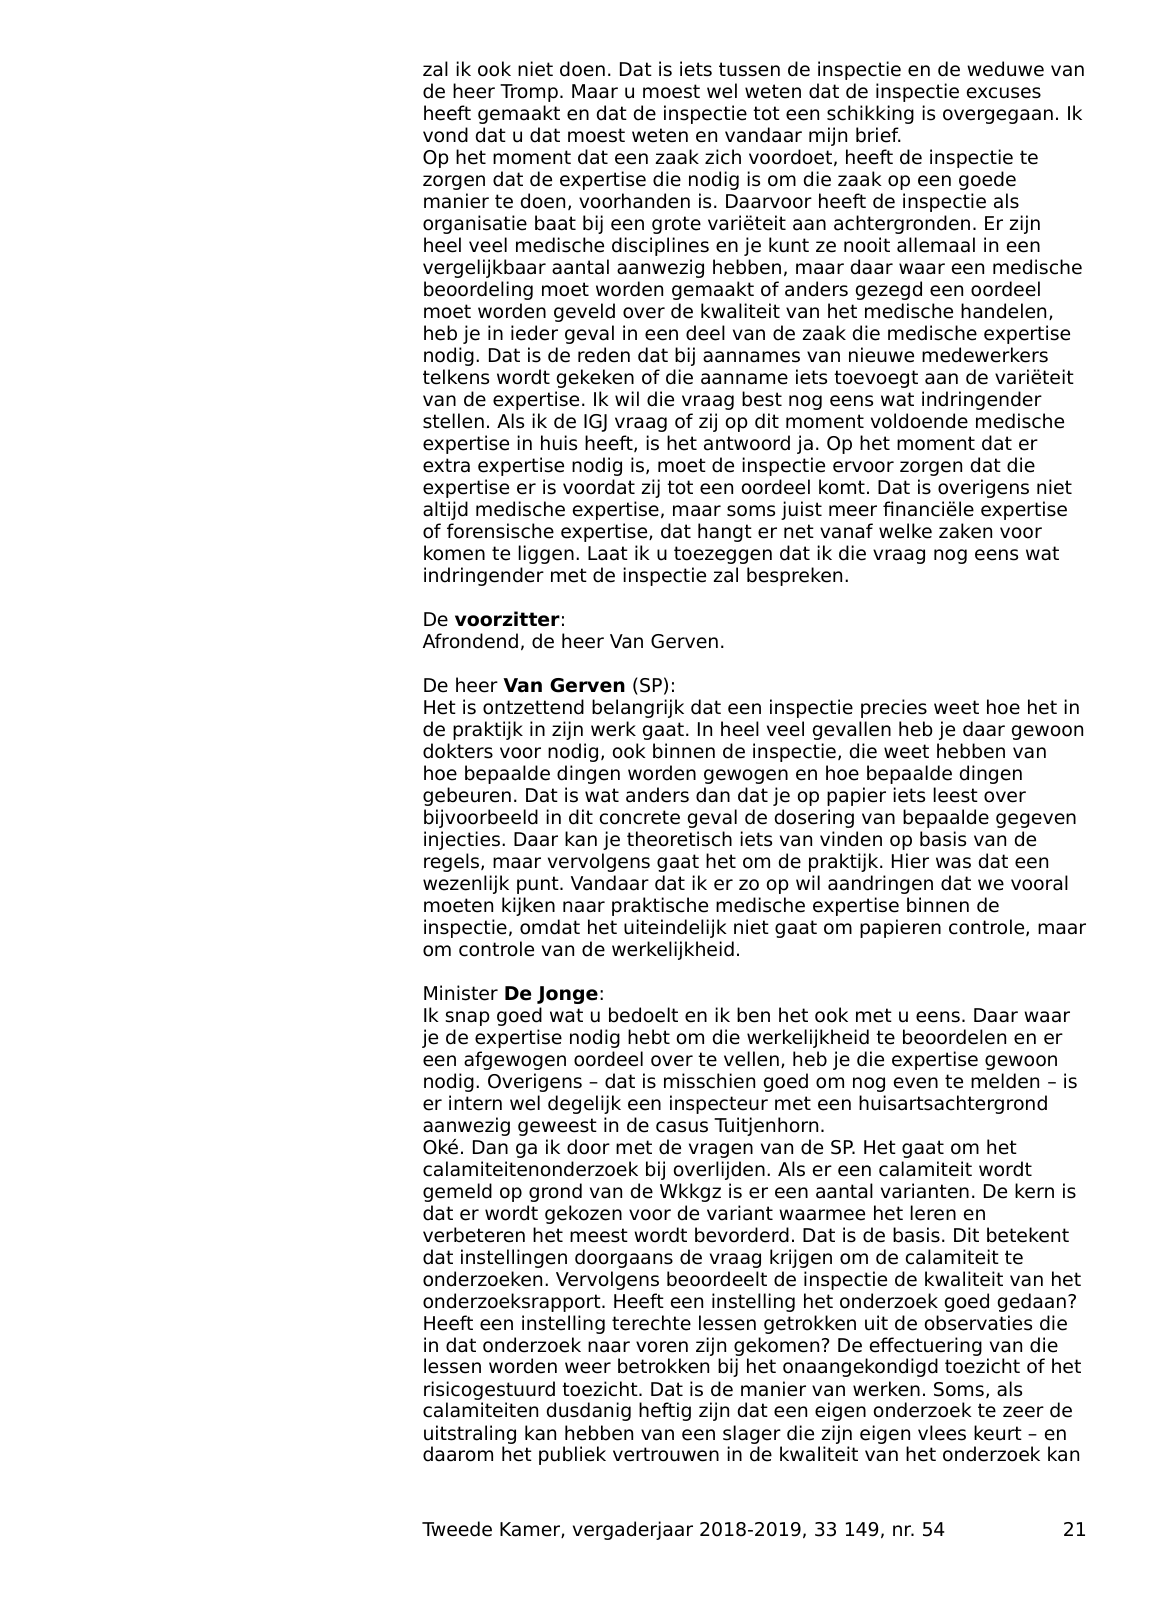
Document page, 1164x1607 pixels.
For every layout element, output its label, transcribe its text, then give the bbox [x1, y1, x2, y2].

text De voorzitter: [422, 609, 1087, 631]
text Op het moment dat een zaak zich voordoet, heeft de inspectie te zorgen dat de expertise die nodig is om die zaak op een goede manier te doen, voorhanden is. Daarvoor heeft de inspectie als organisatie baat bij een grote variëteit aan achtergronden. Er zijn heel veel medische disciplines en je kunt ze nooit allemaal in een vergelijkbaar aantal aanwezig hebben, maar daar waar een medische beoordeling moet worden gemaakt of anders gezegd een oordeel moet worden geveld over de kwaliteit van het medische handelen, heb je in ieder geval in een deel van de zaak die medische expertise nodig. Dat is de reden dat bij aannames van nieuwe medewerkers telkens wordt gekeken of die aanname iets toevoegt aan de variëteit van de expertise. Ik wil die vraag best nog eens wat indringender stellen. Als ik de IGJ vraag of zij op dit moment voldoende medische expertise in huis heeft, is het antwoord ja. Op het moment dat er extra expertise nodig is, moet de inspectie ervoor zorgen dat die expertise er is voordat zij tot een oordeel komt. Dat is overigens niet altijd medische expertise, maar soms juist meer financiële expertise of forensische expertise, dat hangt er net vanaf welke zaken voor komen te liggen. Laat ik u toezeggen dat ik die vraag nog eens wat indringender met de inspectie zal bespreken. [422, 147, 1087, 587]
text Minister De Jonge: [422, 983, 1087, 1005]
text Oké. Dan ga ik door met de vragen van de SP. Het gaat om het calamiteitenonderzoek bij overlijden. Als er een calamiteit wordt gemeld op grond van de Wkkgz is er een aantal varianten. De kern is dat er wordt gekozen voor de variant waarmee het leren en verbeteren het meest wordt bevorderd. Dat is de basis. Dit betekent dat instellingen doorgaans de vraag krijgen om de calamiteit te onderzoeken. Vervolgens beoordeelt de inspectie de kwaliteit van het onderzoeksrapport. Heeft een instelling het onderzoek goed gedaan? Heeft een instelling terechte lessen getrokken uit de observaties die in dat onderzoek naar voren zijn gekomen? De effectuering van die lessen worden weer betrokken bij het onaangekondigd toezicht of het risicogestuurd toezicht. Dat is de manier van werken. Soms, als calamiteiten dusdanig heftig zijn dat een eigen onderzoek te zeer de uitstraling kan hebben van een slager die zijn eigen vlees keurt – en daarom het publiek vertrouwen in de kwaliteit van het onderzoek kan [422, 1137, 1087, 1466]
text Ik snap goed wat u bedoelt en ik ben het ook met u eens. Daar waar je de expertise nodig hebt om die werkelijkheid te beoordelen en er een afgewogen oordeel over te vellen, heb je die expertise gewoon nodig. Overigens – dat is misschien goed om nog even te melden – is er intern wel degelijk een inspecteur met een huisartsachtergrond aanwezig geweest in de casus Tuitjenhorn. [422, 1005, 1087, 1137]
text De heer Van Gerven (SP): [422, 675, 1087, 697]
text Het is ontzettend belangrijk dat een inspectie precies weet hoe het in de praktijk in zijn werk gaat. In heel veel gevallen heb je daar gewoon dokters voor nodig, ook binnen de inspectie, die weet hebben van hoe bepaalde dingen worden gewogen en hoe bepaalde dingen gebeuren. Dat is wat anders dan dat je op papier iets leest over bijvoorbeeld in dit concrete geval de dosering van bepaalde gegeven injecties. Daar kan je theoretisch iets van vinden op basis van de regels, maar vervolgens gaat het om de praktijk. Hier was dat een wezenlijk punt. Vandaar dat ik er zo op wil aandringen dat we vooral moeten kijken naar praktische medische expertise binnen de inspectie, omdat het uiteindelijk niet gaat om papieren controle, maar om controle van de werkelijkheid. [422, 697, 1087, 961]
text Afrondend, de heer Van Gerven. [422, 631, 1087, 653]
text zal ik ook niet doen. Dat is iets tussen de inspectie en de weduwe van de heer Tromp. Maar u moest wel weten dat de inspectie excuses heeft gemaakt en dat de inspectie tot een schikking is overgegaan. Ik vond dat u dat moest weten en vandaar mijn brief. [422, 59, 1087, 147]
